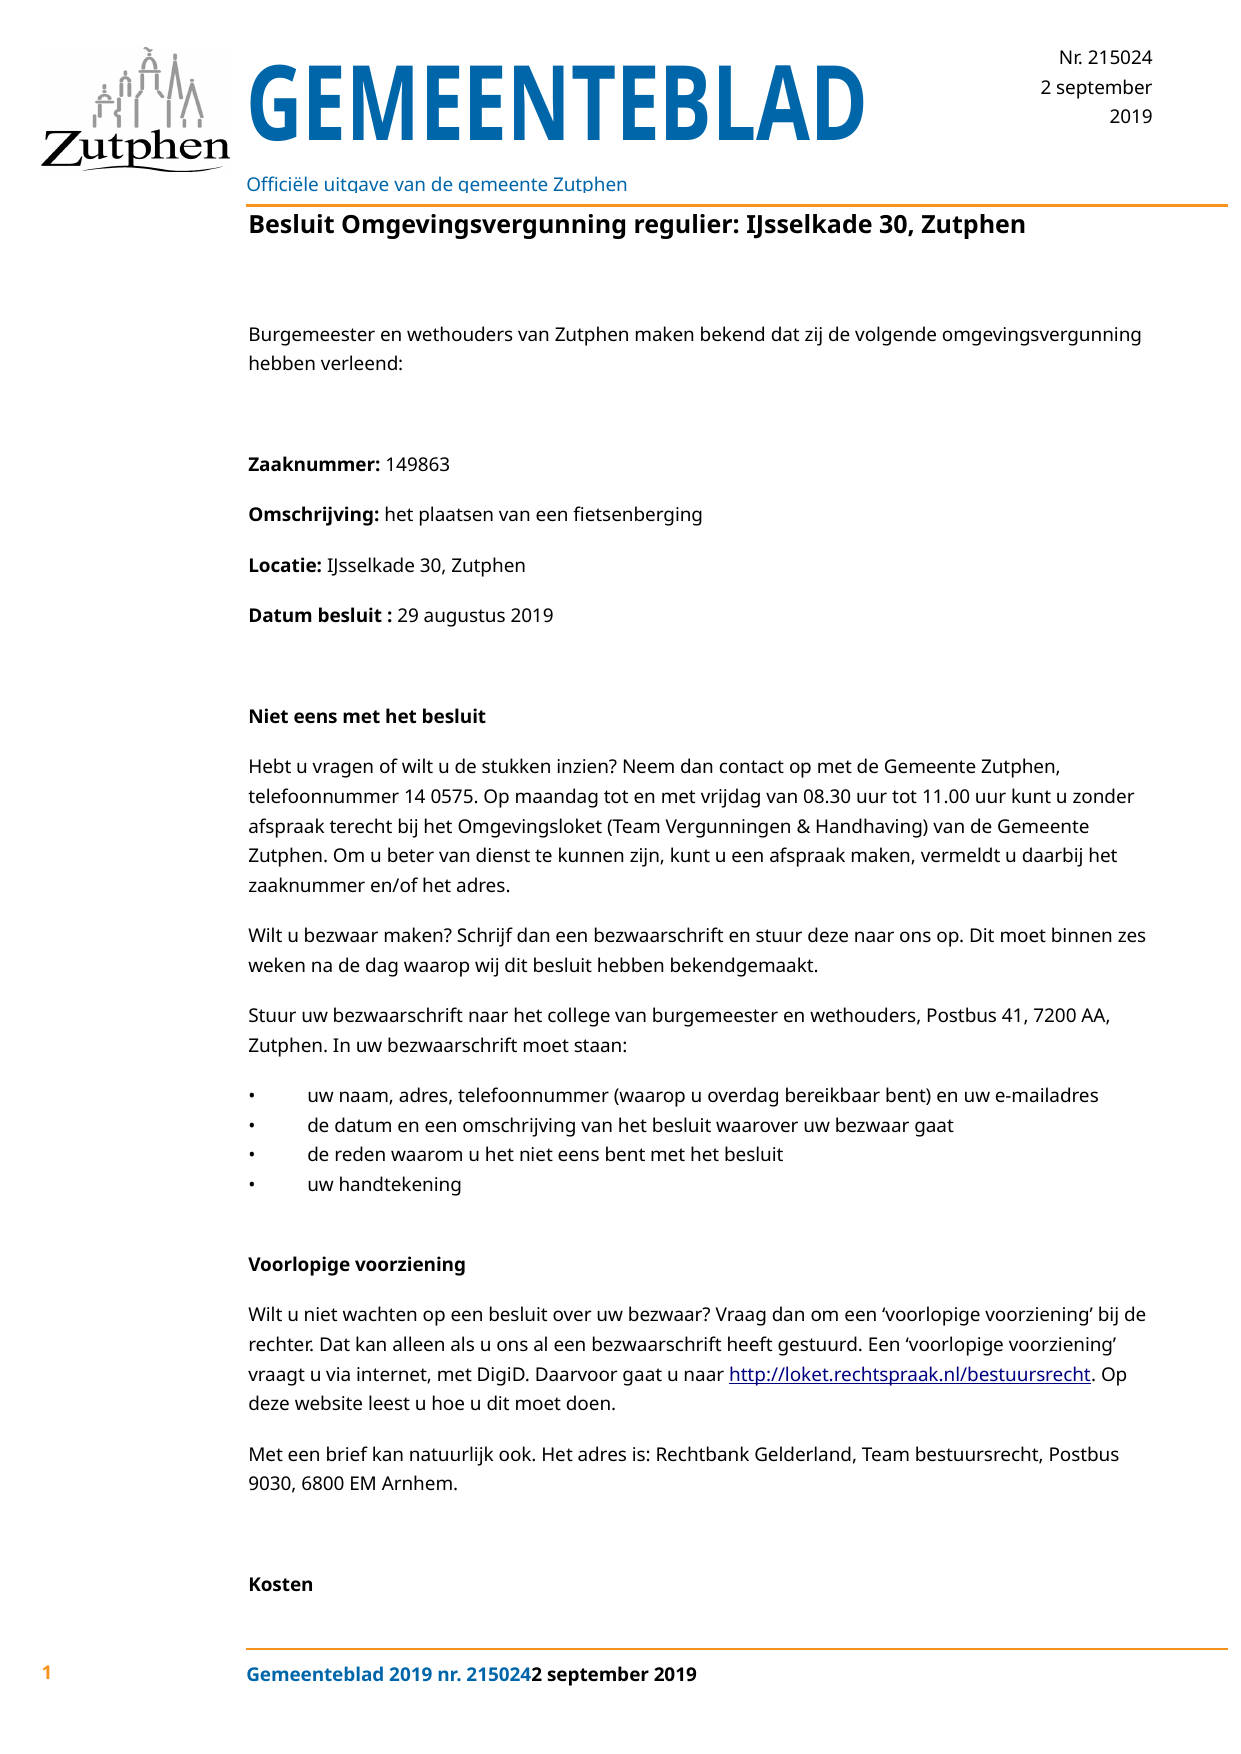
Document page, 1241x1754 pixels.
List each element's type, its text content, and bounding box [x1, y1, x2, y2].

list de reden waarom u het niet eens bent met het besluit [248, 1142, 1152, 1167]
text Stuur uw bezwaarschrift naar het college van burgemeester en wethouders, Postbus 41, 7200 AA, Zutphen. In uw bezwaarschrift moet staan: [248, 1002, 1152, 1058]
text Niet eens met het besluit [248, 703, 1152, 729]
text Besluit Omgevingsvergunning regulier: IJsselkade 30, Zutphen [248, 207, 1152, 241]
text Voorlopige voorziening [248, 1251, 1152, 1277]
list uw handtekening [248, 1171, 1152, 1197]
text Met een brief kan natuurlijk ook. Het adres is: Rechtbank Gelderland, Team bestuursrecht, Postbus 9030, 6800 EM Arnhem. [248, 1441, 1152, 1496]
list uw naam, adres, telefoonnummer (waarop u overdag bereikbaar bent) en uw e-mailadres [248, 1082, 1152, 1108]
text Locatie: IJsselkade 30, Zutphen [248, 552, 1152, 578]
text Datum besluit : 29 augustus 2019 [248, 602, 1152, 628]
text Zaaknummer: 149863 [248, 451, 1152, 477]
text Hebt u vragen of wilt u de stukken inzien? Neem dan contact op met de Gemeente Zutphen, telefoonnummer 14 0575. Op maandag tot en met vrijdag van 08.30 uur tot 11.00 uur kunt u zonder afspraak terecht bij het Omgevingsloket (Team Vergunningen & Handhaving) van de Gemeente Zutphen. Om u beter van dienst te kunnen zijn, kunt u een afspraak maken, vermeldt u daarbij het zaaknummer en/of het adres. [248, 754, 1152, 898]
text Wilt u bezwaar maken? Schrijf dan een bezwaarschrift en stuur deze naar ons op. Dit moet binnen zes weken na de dag waarop wij dit besluit hebben bekendgemaakt. [248, 922, 1152, 978]
picture [41, 47, 231, 172]
text Burgemeester en wethouders van Zutphen maken bekend dat zij de volgende omgevingsvergunning hebben verleend: [248, 321, 1152, 376]
text Kosten [248, 1571, 1152, 1597]
text Wilt u niet wachten op een besluit over uw bezwaar? Vraag dan om een ‘voorlopige voorziening’ bij de rechter. Dat kan alleen als u ons al een bezwaarschrift heeft gestuurd. Een ‘voorlopige voorziening’ vraagt u via internet, met DigiD. Daarvoor gaat u naar http://loket.rechtspraak.nl/bestuursrecht. Op deze website leest u hoe u dit moet doen. [248, 1302, 1152, 1416]
list de datum en een omschrijving van het besluit waarover uw bezwaar gaat [248, 1112, 1152, 1138]
text Omschrijving: het plaatsen van een fietsenberging [248, 502, 1152, 527]
